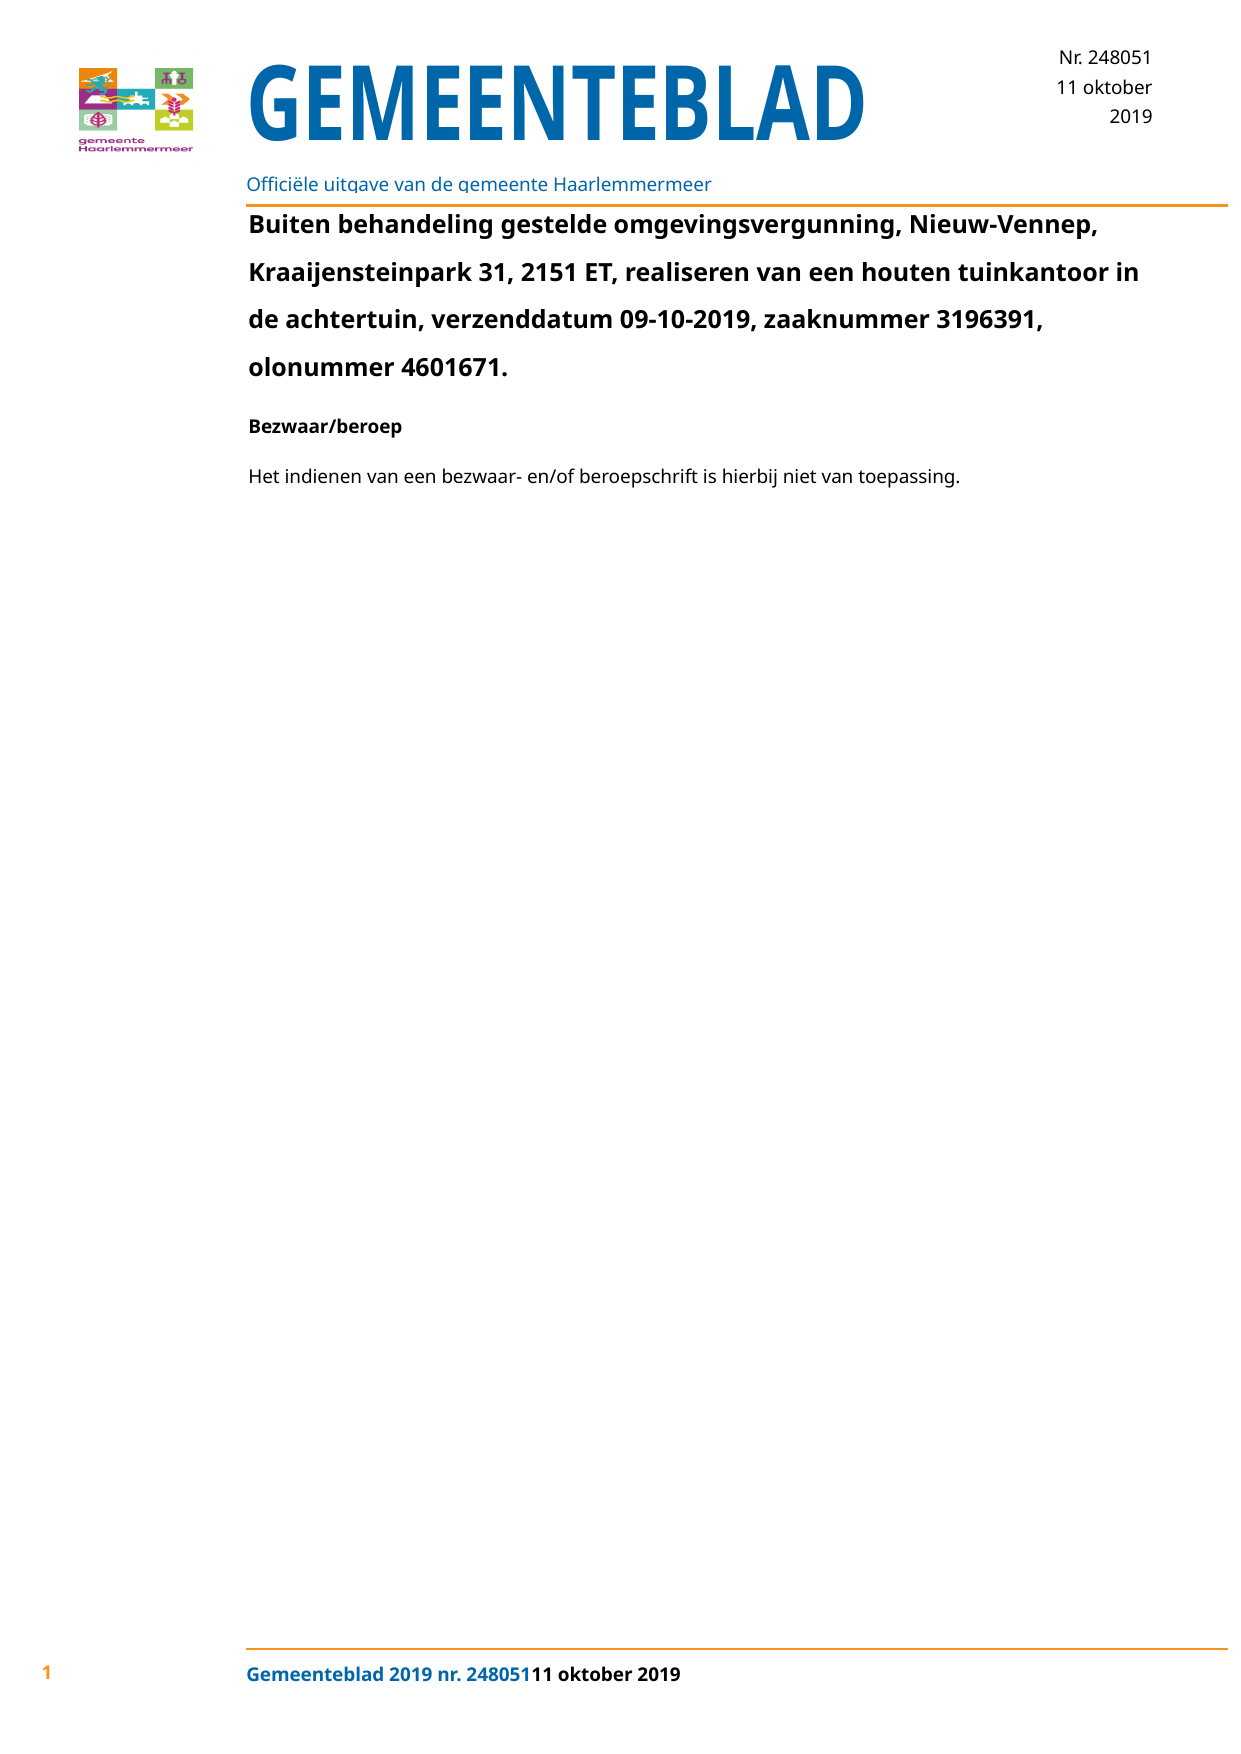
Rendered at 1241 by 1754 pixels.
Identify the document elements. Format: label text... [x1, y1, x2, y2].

text Bezwaar/beroep [248, 413, 1152, 439]
text Het indienen van een bezwaar- en/of beroepschrift is hierbij niet van toepassing. [248, 463, 1152, 489]
text Buiten behandeling gestelde omgevingsvergunning, Nieuw-Vennep, Kraaijensteinpark 31, 2151 ET, realiseren van een houten tuinkantoor in de achtertuin, verzenddatum 09-10-2019, zaaknummer 3196391, olonummer 4601671. [248, 207, 1152, 384]
picture [41, 47, 231, 172]
